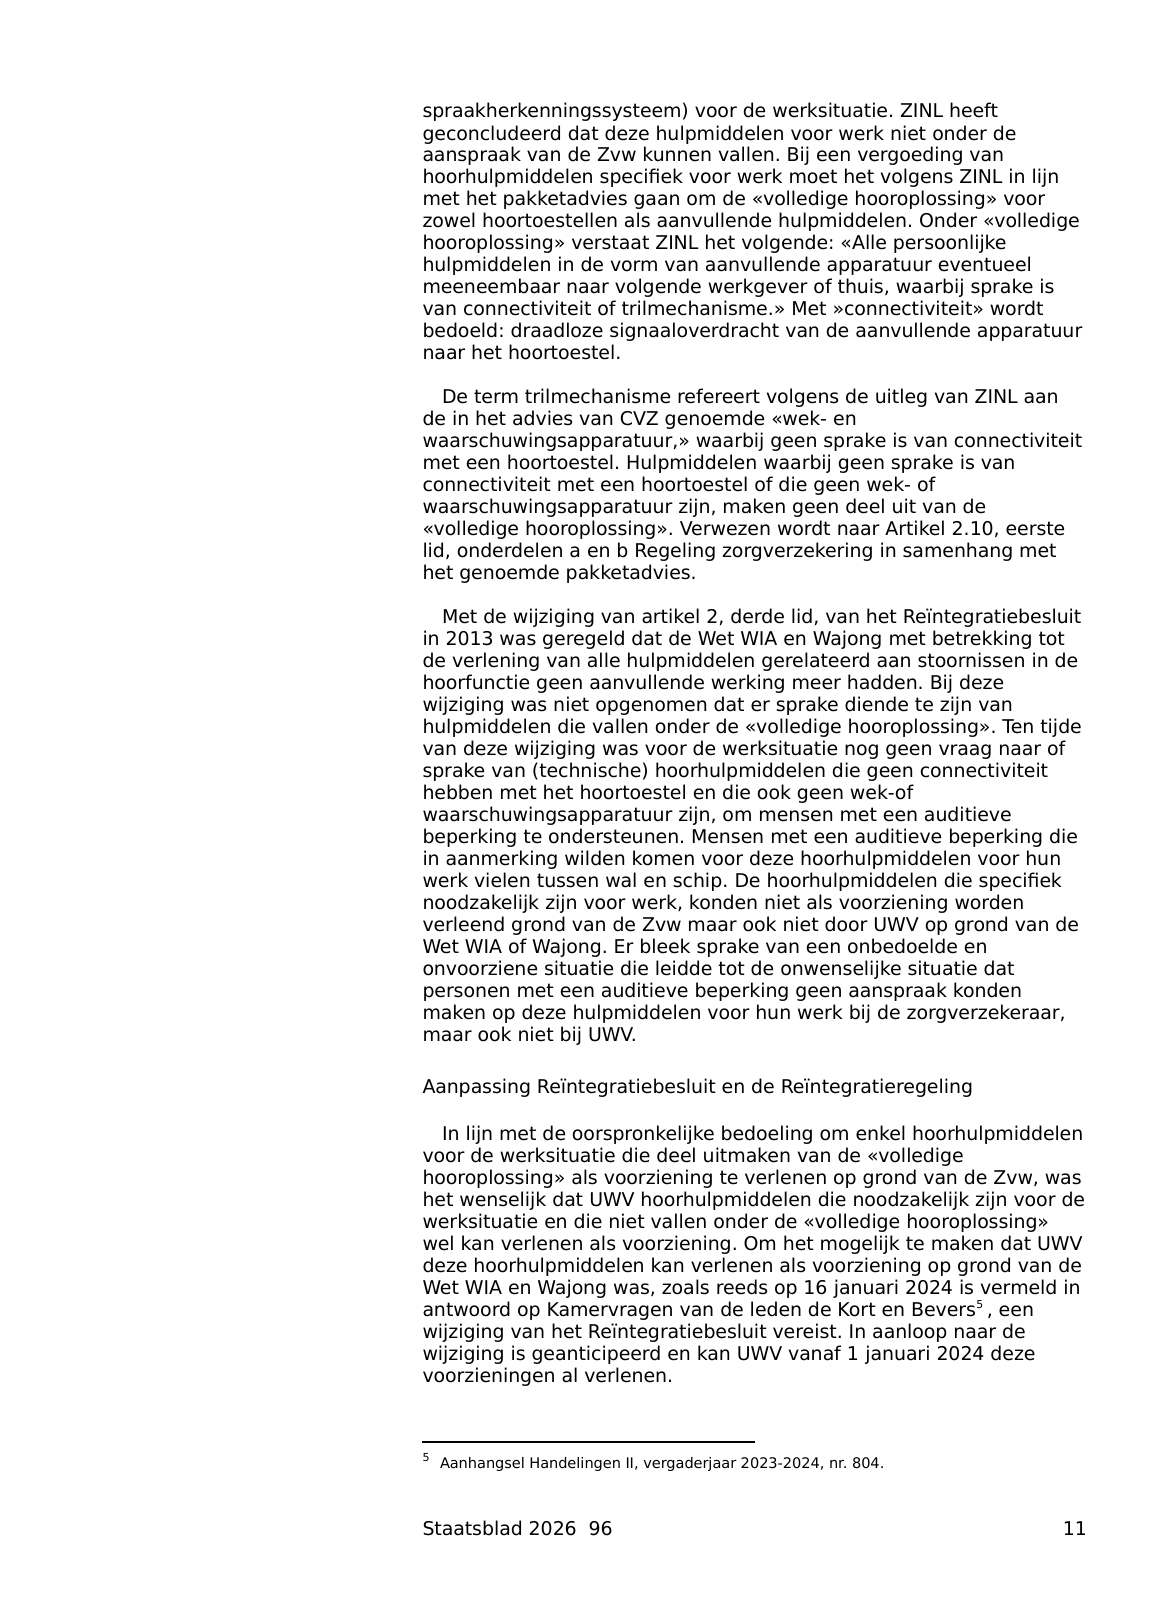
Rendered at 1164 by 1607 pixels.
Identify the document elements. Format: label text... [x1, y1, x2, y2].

text spraakherkenningssysteem) voor de werksituatie. ZINL heeft geconcludeerd dat deze hulpmiddelen voor werk niet onder de aanspraak van de Zvw kunnen vallen. Bij een vergoeding van hoorhulpmiddelen specifiek voor werk moet het volgens ZINL in lijn met het pakketadvies gaan om de «volledige hooroplossing» voor zowel hoortoestellen als aanvullende hulpmiddelen. Onder «volledige hooroplossing» verstaat ZINL het volgende: «Alle persoonlijke hulpmiddelen in de vorm van aanvullende apparatuur eventueel meeneembaar naar volgende werkgever of thuis, waarbij sprake is van connectiviteit of trilmechanisme.» Met »connectiviteit» wordt bedoeld: draadloze signaaloverdracht van de aanvullende apparatuur naar het hoortoestel. [422, 100, 1087, 364]
text Aanhangsel Handelingen II, vergaderjaar 2023-2024, nr. 804. [422, 1451, 1087, 1473]
text De term trilmechanisme refereert volgens de uitleg van ZINL aan de in het advies van CVZ genoemde «wek- en waarschuwingsapparatuur,» waarbij geen sprake is van connectiviteit met een hoortoestel. Hulpmiddelen waarbij geen sprake is van connectiviteit met een hoortoestel of die geen wek- of waarschuwingsapparatuur zijn, maken geen deel uit van de «volledige hooroplossing». Verwezen wordt naar Artikel 2.10, eerste lid, onderdelen a en b Regeling zorgverzekering in samenhang met het genoemde pakketadvies. [422, 386, 1087, 584]
subtitle Aanpassing Reïntegratiebesluit en de Reïntegratieregeling [422, 1076, 1087, 1098]
text Met de wijziging van artikel 2, derde lid, van het Reïntegratiebesluit in 2013 was geregeld dat de Wet WIA en Wajong met betrekking tot de verlening van alle hulpmiddelen gerelateerd aan stoornissen in de hoorfunctie geen aanvullende werking meer hadden. Bij deze wijziging was niet opgenomen dat er sprake diende te zijn van hulpmiddelen die vallen onder de «volledige hooroplossing». Ten tijde van deze wijziging was voor de werksituatie nog geen vraag naar of sprake van (technische) hoorhulpmiddelen die geen connectiviteit hebben met het hoortoestel en die ook geen wek-of waarschuwingsapparatuur zijn, om mensen met een auditieve beperking te ondersteunen. Mensen met een auditieve beperking die in aanmerking wilden komen voor deze hoorhulpmiddelen voor hun werk vielen tussen wal en schip. De hoorhulpmiddelen die specifiek noodzakelijk zijn voor werk, konden niet als voorziening worden verleend grond van de Zvw maar ook niet door UWV op grond van de Wet WIA of Wajong. Er bleek sprake van een onbedoelde en onvoorziene situatie die leidde tot de onwenselijke situatie dat personen met een auditieve beperking geen aanspraak konden maken op deze hulpmiddelen voor hun werk bij de zorgverzekeraar, maar ook niet bij UWV. [422, 606, 1087, 1046]
text In lijn met de oorspronkelijke bedoeling om enkel hoorhulpmiddelen voor de werksituatie die deel uitmaken van de «volledige hooroplossing» als voorziening te verlenen op grond van de Zvw, was het wenselijk dat UWV hoorhulpmiddelen die noodzakelijk zijn voor de werksituatie en die niet vallen onder de «volledige hooroplossing» wel kan verlenen als voorziening. Om het mogelijk te maken dat UWV deze hoorhulpmiddelen kan verlenen als voorziening op grond van de Wet WIA en Wajong was, zoals reeds op 16 januari 2024 is vermeld in antwoord op Kamervragen van de leden de Kort en Bevers, een wijziging van het Reïntegratiebesluit vereist. In aanloop naar de wijziging is geanticipeerd en kan UWV vanaf 1 januari 2024 deze voorzieningen al verlenen. [422, 1123, 1087, 1387]
